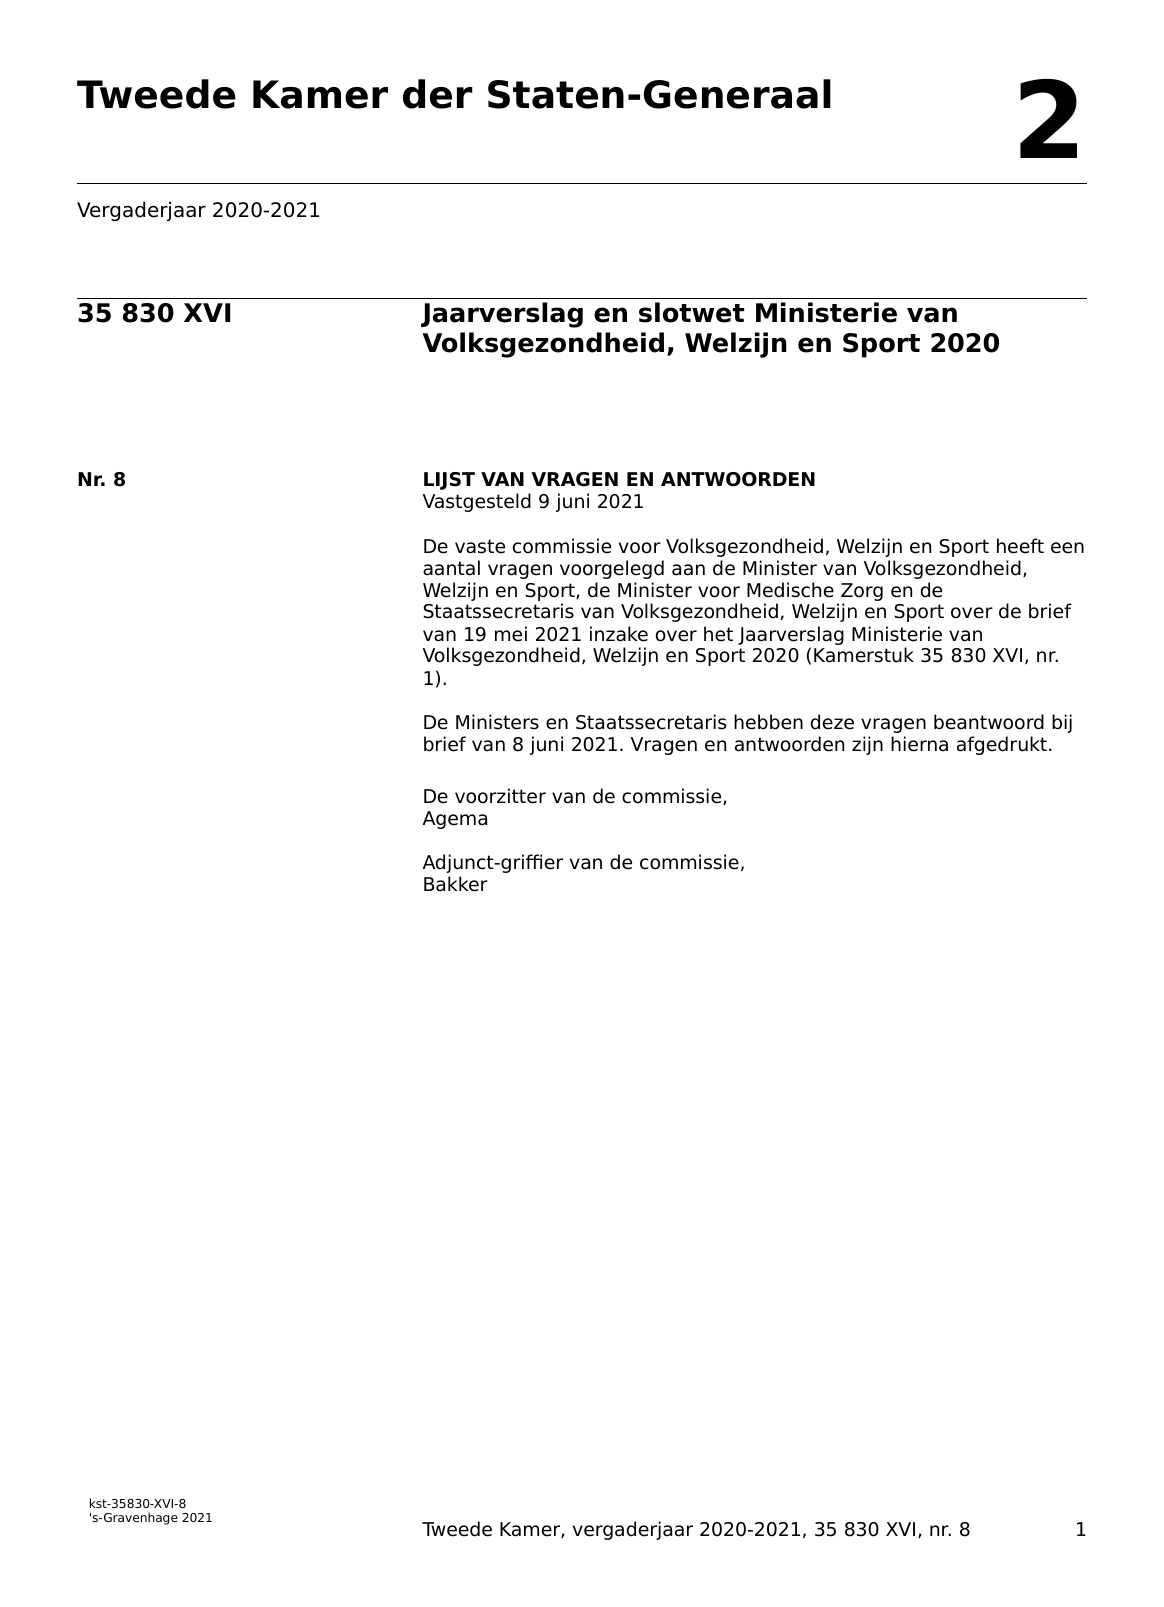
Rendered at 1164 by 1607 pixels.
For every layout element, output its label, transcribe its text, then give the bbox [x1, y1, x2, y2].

text De voorzitter van de commissie, Agema [422, 786, 1087, 829]
table_header 2 [886, 59, 1087, 183]
subtitle Nr. 8 LIJST VAN VRAGEN EN ANTWOORDEN [77, 469, 1087, 491]
subtitle 35 830 XVI Jaarverslag en slotwet Ministerie van Volksgezondheid, Welzijn en Sport 2020 [77, 299, 1087, 358]
text De Ministers en Staatssecretaris hebben deze vragen beantwoord bij brief van 8 juni 2021. Vragen en antwoorden zijn hierna afgedrukt. [422, 712, 1087, 756]
text Vastgesteld 9 juni 2021 [422, 491, 1087, 513]
text De vaste commissie voor Volksgezondheid, Welzijn en Sport heeft een aantal vragen voorgelegd aan de Minister van Volksgezondheid, Welzijn en Sport, de Minister voor Medische Zorg en de Staatssecretaris van Volksgezondheid, Welzijn en Sport over de brief van 19 mei 2021 inzake over het Jaarverslag Ministerie van Volksgezondheid, Welzijn en Sport 2020 (Kamerstuk 35 830 XVI, nr. 1). [422, 536, 1087, 689]
text Adjunct-griffier van de commissie, Bakker [422, 852, 1087, 896]
table_cell Vergaderjaar 2020-2021 [77, 184, 1087, 298]
text kst-35830-XVI-8 [88, 1497, 323, 1511]
text 's-Gravenhage 2021 [88, 1511, 323, 1525]
table_header Tweede Kamer der Staten-Generaal [77, 59, 886, 183]
